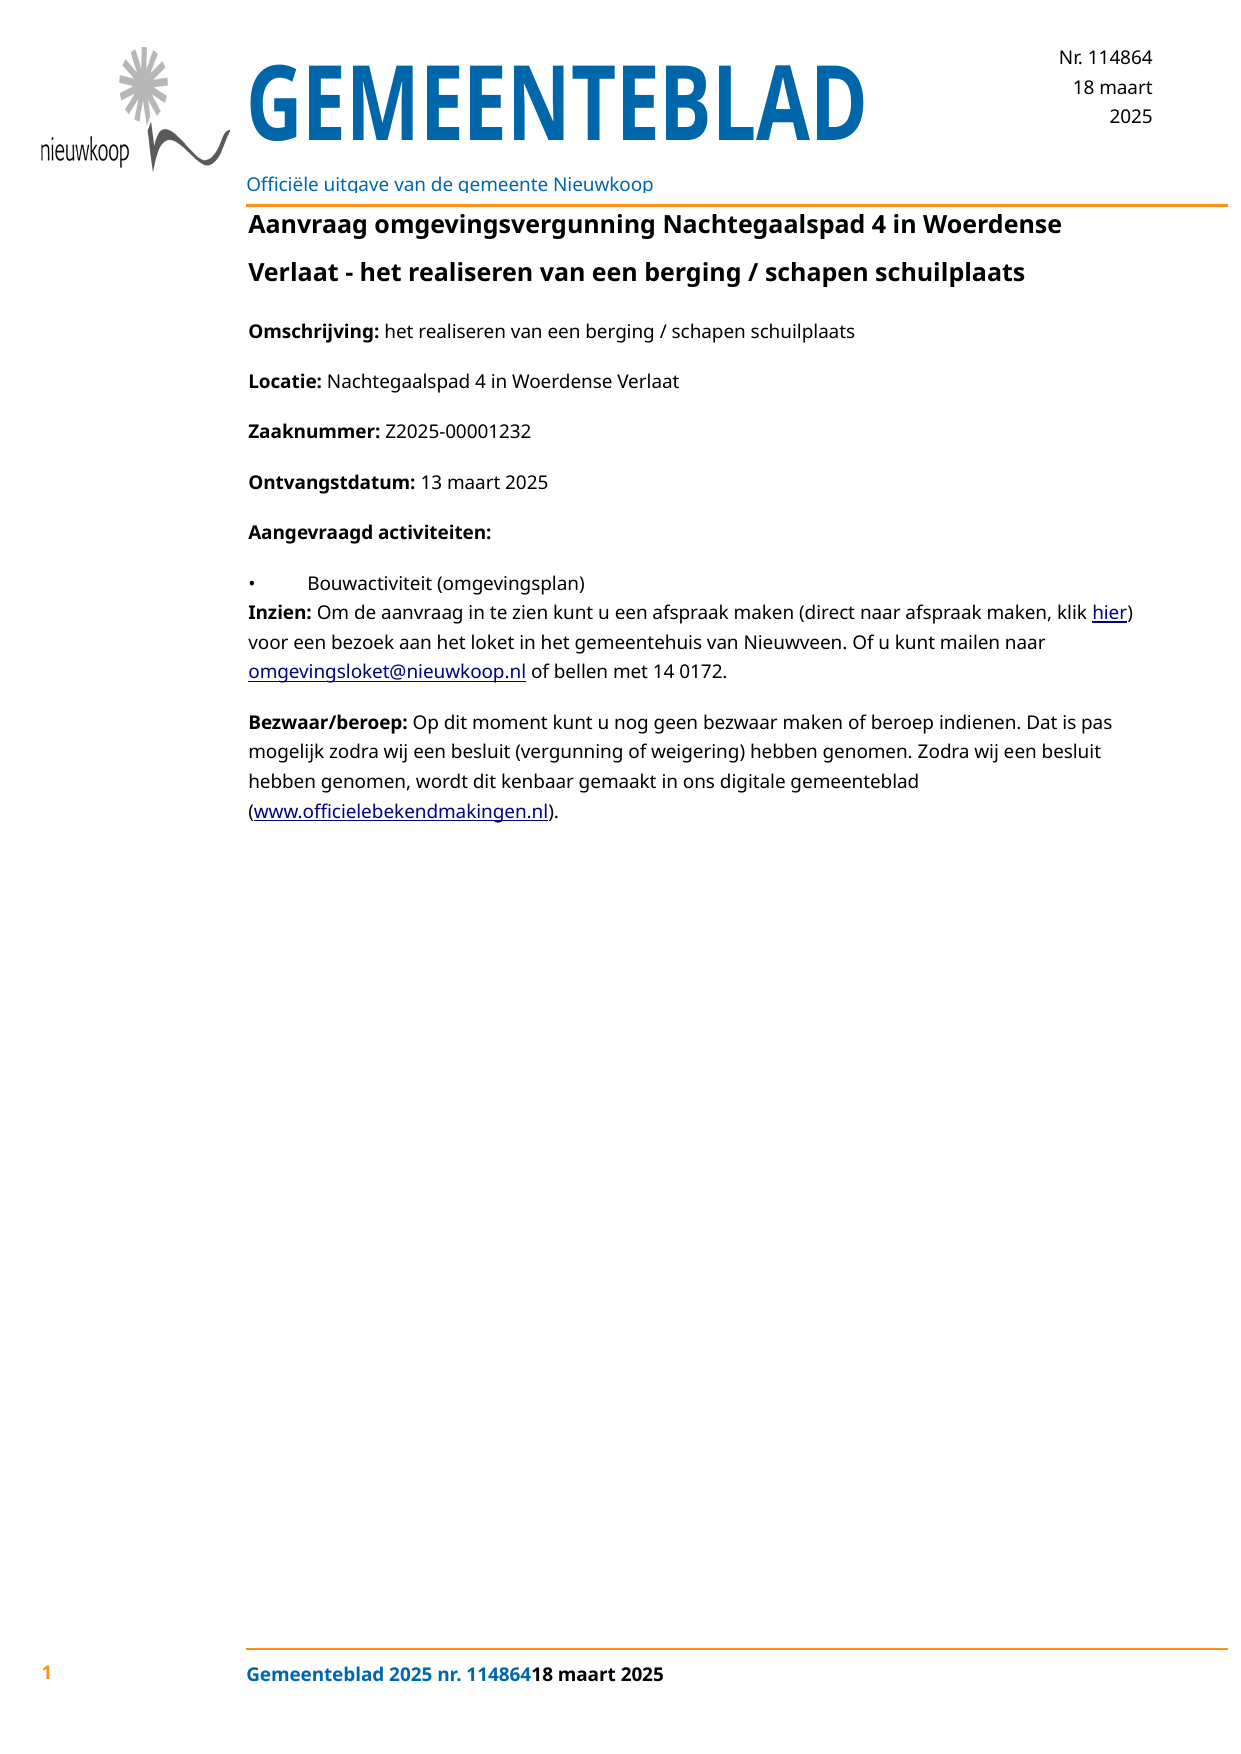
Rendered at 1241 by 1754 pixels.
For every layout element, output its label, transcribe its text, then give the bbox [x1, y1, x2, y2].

text Omschrijving: het realiseren van een berging / schapen schuilplaats [248, 318, 1152, 344]
text Ontvangstdatum: 13 maart 2025 [248, 469, 1152, 495]
text Aanvraag omgevingsvergunning Nachtegaalspad 4 in Woerdense Verlaat - het realiseren van een berging / schapen schuilplaats [248, 207, 1152, 288]
picture [41, 47, 231, 172]
text Zaaknummer: Z2025-00001232 [248, 419, 1152, 444]
list Bouwactiviteit (omgevingsplan) [248, 570, 1152, 596]
text Bezwaar/beroep: Op dit moment kunt u nog geen bezwaar maken of beroep indienen. Dat is pas mogelijk zodra wij een besluit (vergunning of weigering) hebben genomen. Zodra wij een besluit hebben genomen, wordt dit kenbaar gemaakt in ons digitale gemeenteblad (www.officielebekendmakingen.nl). [248, 709, 1152, 824]
text Inzien: Om de aanvraag in te zien kunt u een afspraak maken (direct naar afspraak maken, klik hier) voor een bezoek aan het loket in het gemeentehuis van Nieuwveen. Of u kunt mailen naar omgevingsloket@nieuwkoop.nl of bellen met 14 0172. [248, 599, 1152, 684]
text Locatie: Nachtegaalspad 4 in Woerdense Verlaat [248, 368, 1152, 394]
text Aangevraagd activiteiten: [248, 519, 1152, 545]
